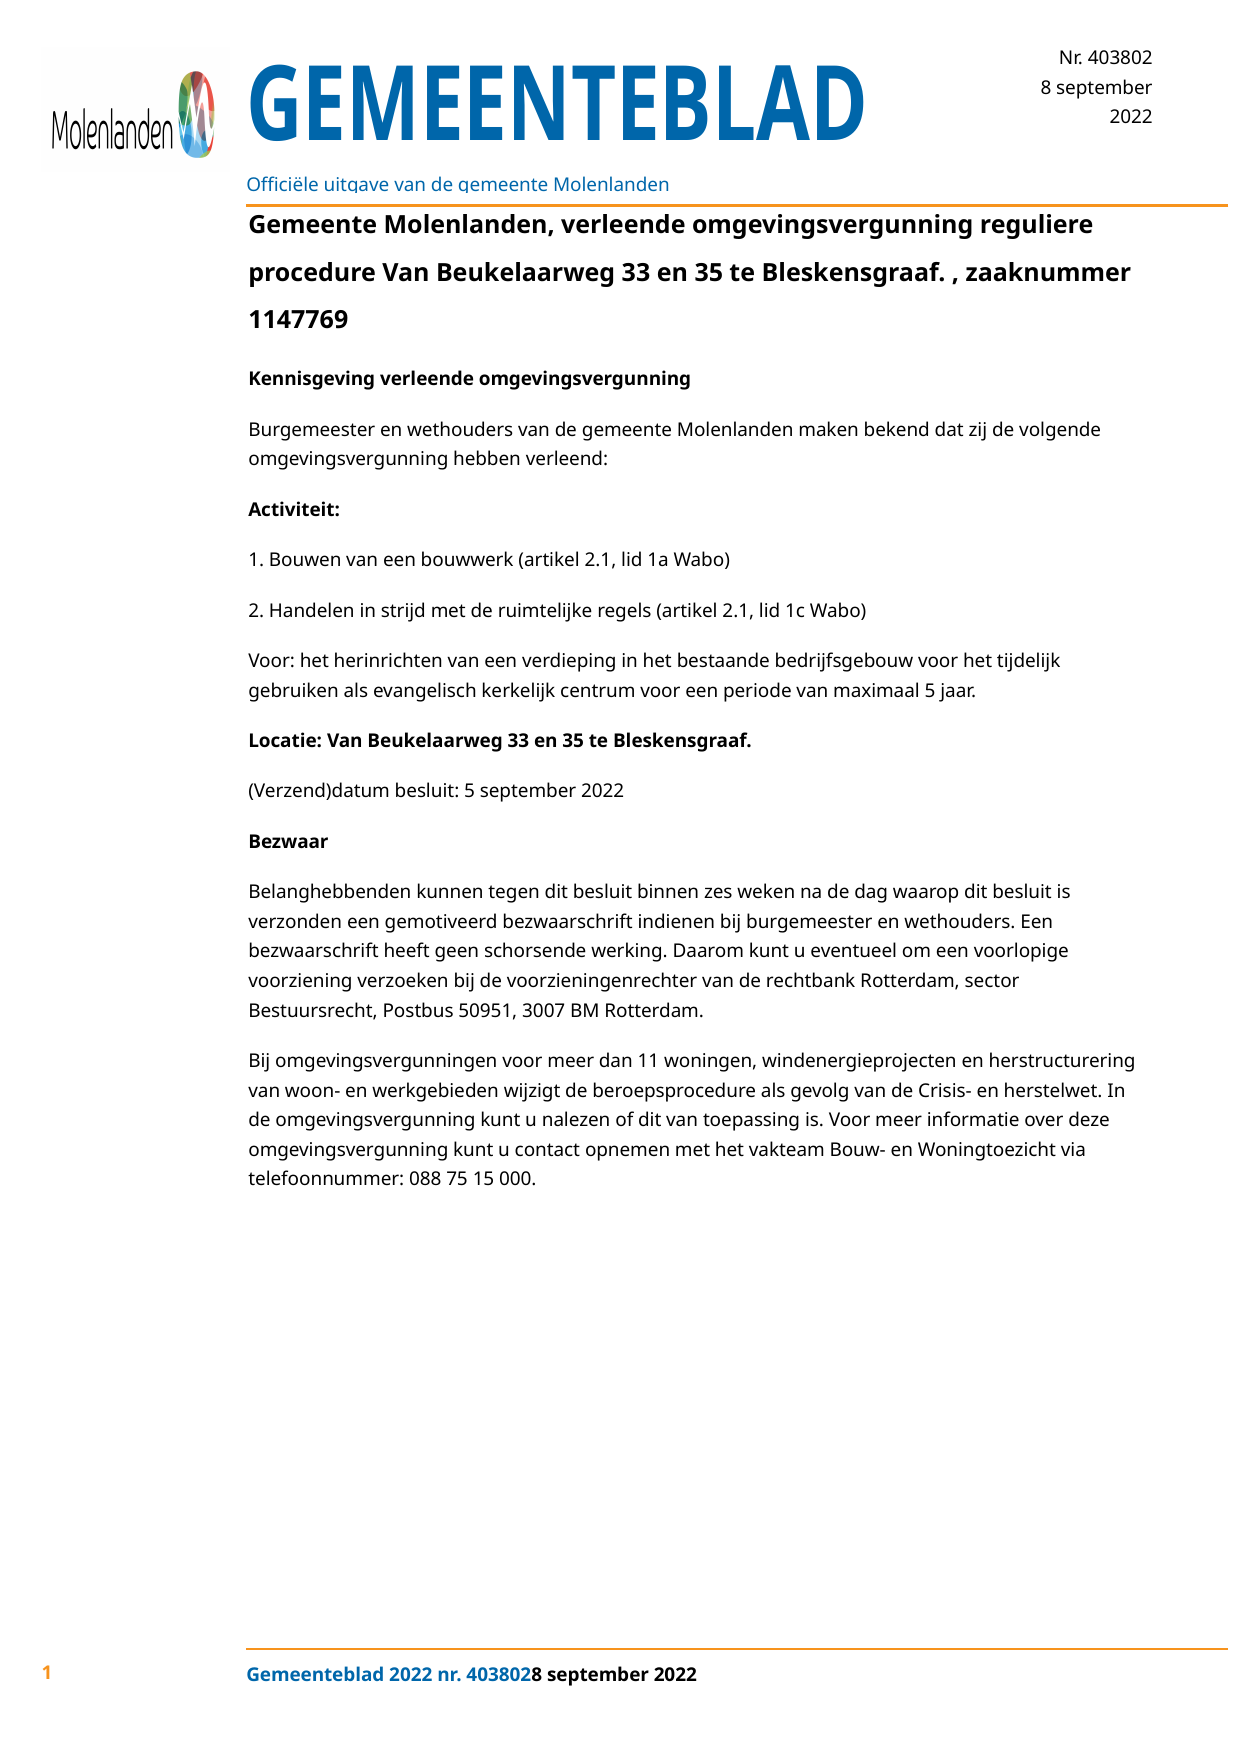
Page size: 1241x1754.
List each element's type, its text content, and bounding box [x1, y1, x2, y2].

text Gemeente Molenlanden, verleende omgevingsvergunning reguliere procedure Van Beukelaarweg 33 en 35 te Bleskensgraaf. , zaaknummer 1147769 [248, 207, 1152, 336]
text Bezwaar [248, 828, 1152, 854]
text (Verzend)datum besluit: 5 september 2022 [248, 778, 1152, 803]
text Voor: het herinrichten van een verdieping in het bestaande bedrijfsgebouw voor het tijdelijk gebruiken als evangelisch kerkelijk centrum voor een periode van maximaal 5 jaar. [248, 647, 1152, 702]
text 2. Handelen in strijd met de ruimtelijke regels (artikel 2.1, lid 1c Wabo) [248, 597, 1152, 622]
text Kennisgeving verleende omgevingsvergunning [248, 366, 1152, 391]
text Activiteit: [248, 496, 1152, 522]
picture [41, 47, 231, 172]
text 1. Bouwen van een bouwwerk (artikel 2.1, lid 1a Wabo) [248, 546, 1152, 572]
text Burgemeester en wethouders van de gemeente Molenlanden maken bekend dat zij de volgende omgevingsvergunning hebben verleend: [248, 416, 1152, 471]
text Bij omgevingsvergunningen voor meer dan 11 woningen, windenergieprojecten en herstructurering van woon- en werkgebieden wijzigt de beroepsprocedure als gevolg van de Crisis- en herstelwet. In de omgevingsvergunning kunt u nalezen of dit van toepassing is. Voor meer informatie over deze omgevingsvergunning kunt u contact opnemen met het vakteam Bouw- en Woningtoezicht via telefoonnummer: 088 75 15 000. [248, 1047, 1152, 1191]
text Locatie: Van Beukelaarweg 33 en 35 te Bleskensgraaf. [248, 727, 1152, 753]
text Belanghebbenden kunnen tegen dit besluit binnen zes weken na de dag waarop dit besluit is verzonden een gemotiveerd bezwaarschrift indienen bij burgemeester en wethouders. Een bezwaarschrift heeft geen schorsende werking. Daarom kunt u eventueel om een voorlopige voorziening verzoeken bij de voorzieningenrechter van de rechtbank Rotterdam, sector Bestuursrecht, Postbus 50951, 3007 BM Rotterdam. [248, 878, 1152, 1022]
